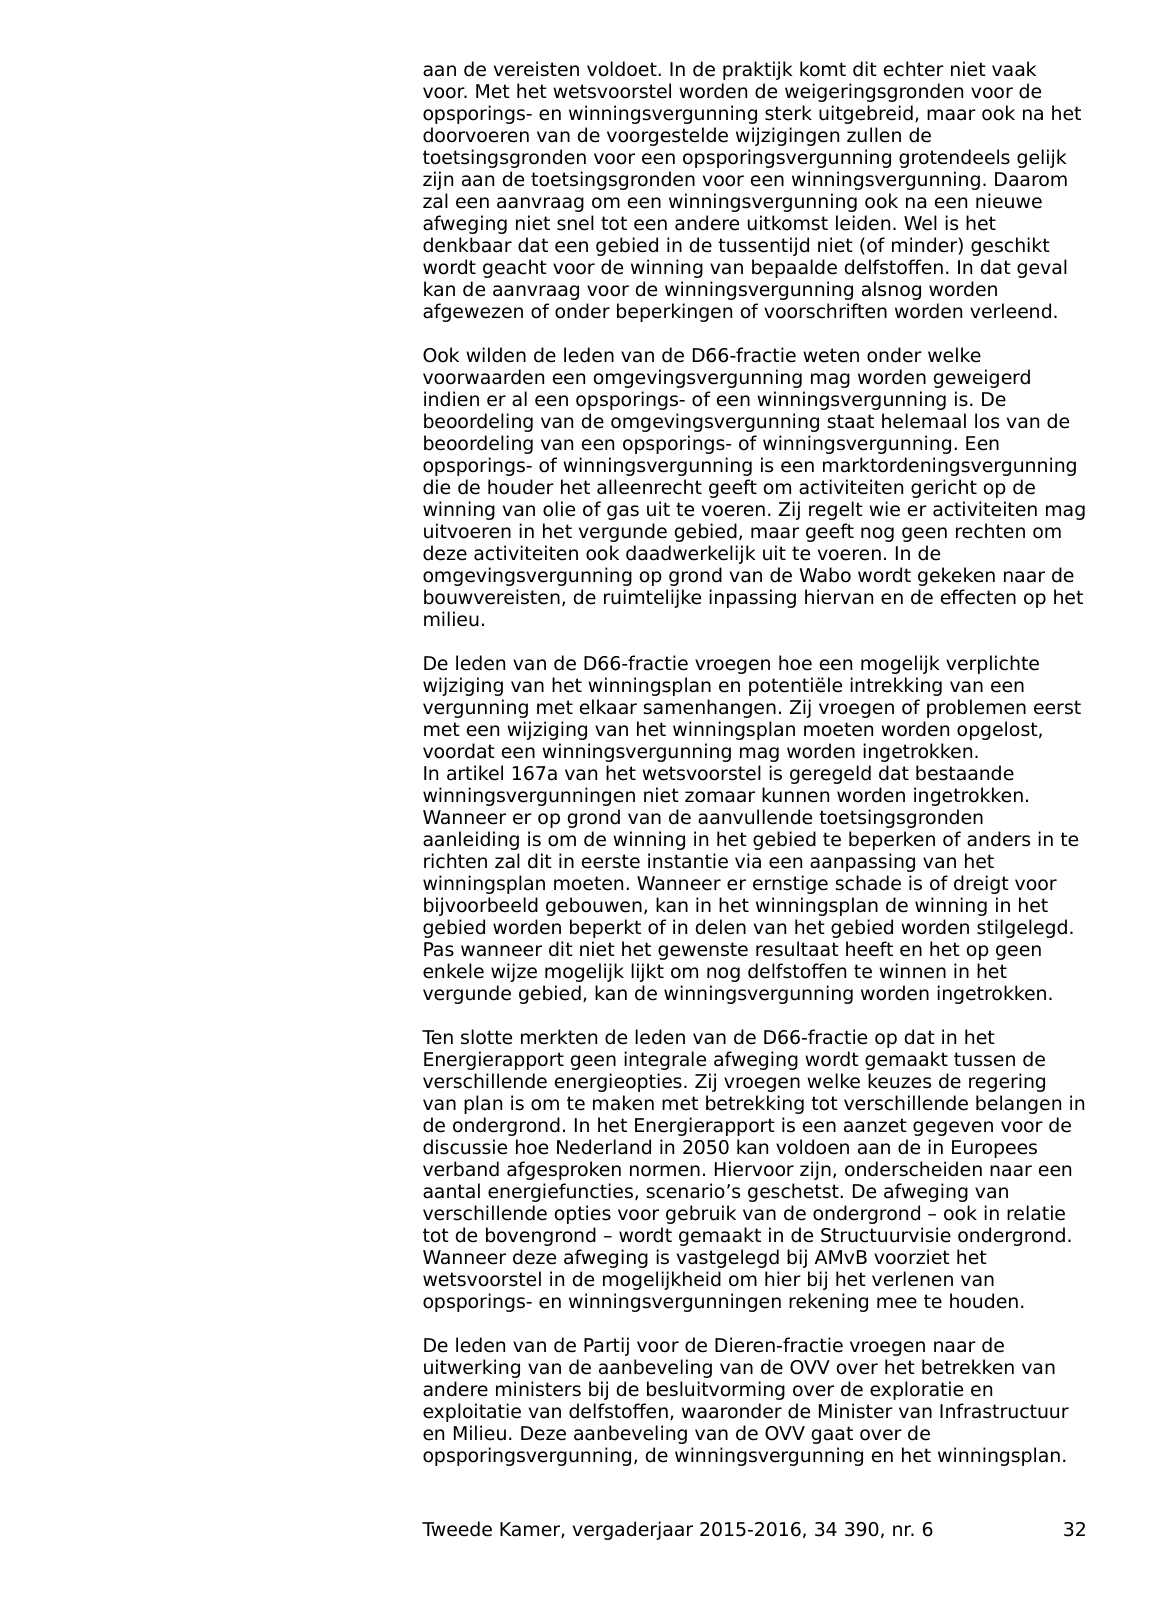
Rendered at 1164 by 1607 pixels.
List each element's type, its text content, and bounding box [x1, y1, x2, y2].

text De leden van de Partij voor de Dieren-fractie vroegen naar de uitwerking van de aanbeveling van de OVV over het betrekken van andere ministers bij de besluitvorming over de exploratie en exploitatie van delfstoffen, waaronder de Minister van Infrastructuur en Milieu. Deze aanbeveling van de OVV gaat over de opsporingsvergunning, de winningsvergunning en het winningsplan. [422, 1335, 1087, 1467]
text Ten slotte merkten de leden van de D66-fractie op dat in het Energierapport geen integrale afweging wordt gemaakt tussen de verschillende energieopties. Zij vroegen welke keuzes de regering van plan is om te maken met betrekking tot verschillende belangen in de ondergrond. In het Energierapport is een aanzet gegeven voor de discussie hoe Nederland in 2050 kan voldoen aan de in Europees verband afgesproken normen. Hiervoor zijn, onderscheiden naar een aantal energiefuncties, scenario’s geschetst. De afweging van verschillende opties voor gebruik van de ondergrond – ook in relatie tot de bovengrond – wordt gemaakt in de Structuurvisie ondergrond. Wanneer deze afweging is vastgelegd bij AMvB voorziet het wetsvoorstel in de mogelijkheid om hier bij het verlenen van opsporings- en winningsvergunningen rekening mee te houden. [422, 1027, 1087, 1312]
text In artikel 167a van het wetsvoorstel is geregeld dat bestaande winningsvergunningen niet zomaar kunnen worden ingetrokken. Wanneer er op grond van de aanvullende toetsingsgronden aanleiding is om de winning in het gebied te beperken of anders in te richten zal dit in eerste instantie via een aanpassing van het winningsplan moeten. Wanneer er ernstige schade is of dreigt voor bijvoorbeeld gebouwen, kan in het winningsplan de winning in het gebied worden beperkt of in delen van het gebied worden stilgelegd. Pas wanneer dit niet het gewenste resultaat heeft en het op geen enkele wijze mogelijk lijkt om nog delfstoffen te winnen in het vergunde gebied, kan de winningsvergunning worden ingetrokken. [422, 763, 1087, 1004]
text aan de vereisten voldoet. In de praktijk komt dit echter niet vaak voor. Met het wetsvoorstel worden de weigeringsgronden voor de opsporings- en winningsvergunning sterk uitgebreid, maar ook na het doorvoeren van de voorgestelde wijzigingen zullen de toetsingsgronden voor een opsporingsvergunning grotendeels gelijk zijn aan de toetsingsgronden voor een winningsvergunning. Daarom zal een aanvraag om een winningsvergunning ook na een nieuwe afweging niet snel tot een andere uitkomst leiden. Wel is het denkbaar dat een gebied in de tussentijd niet (of minder) geschikt wordt geacht voor de winning van bepaalde delfstoffen. In dat geval kan de aanvraag voor de winningsvergunning alsnog worden afgewezen of onder beperkingen of voorschriften worden verleend. [422, 59, 1087, 323]
text De leden van de D66-fractie vroegen hoe een mogelijk verplichte wijziging van het winningsplan en potentiële intrekking van een vergunning met elkaar samenhangen. Zij vroegen of problemen eerst met een wijziging van het winningsplan moeten worden opgelost, voordat een winningsvergunning mag worden ingetrokken. [422, 653, 1087, 763]
text Ook wilden de leden van de D66-fractie weten onder welke voorwaarden een omgevingsvergunning mag worden geweigerd indien er al een opsporings- of een winningsvergunning is. De beoordeling van de omgevingsvergunning staat helemaal los van de beoordeling van een opsporings- of winningsvergunning. Een opsporings- of winningsvergunning is een marktordeningsvergunning die de houder het alleenrecht geeft om activiteiten gericht op de winning van olie of gas uit te voeren. Zij regelt wie er activiteiten mag uitvoeren in het vergunde gebied, maar geeft nog geen rechten om deze activiteiten ook daadwerkelijk uit te voeren. In de omgevingsvergunning op grond van de Wabo wordt gekeken naar de bouwvereisten, de ruimtelijke inpassing hiervan en de effecten op het milieu. [422, 345, 1087, 631]
